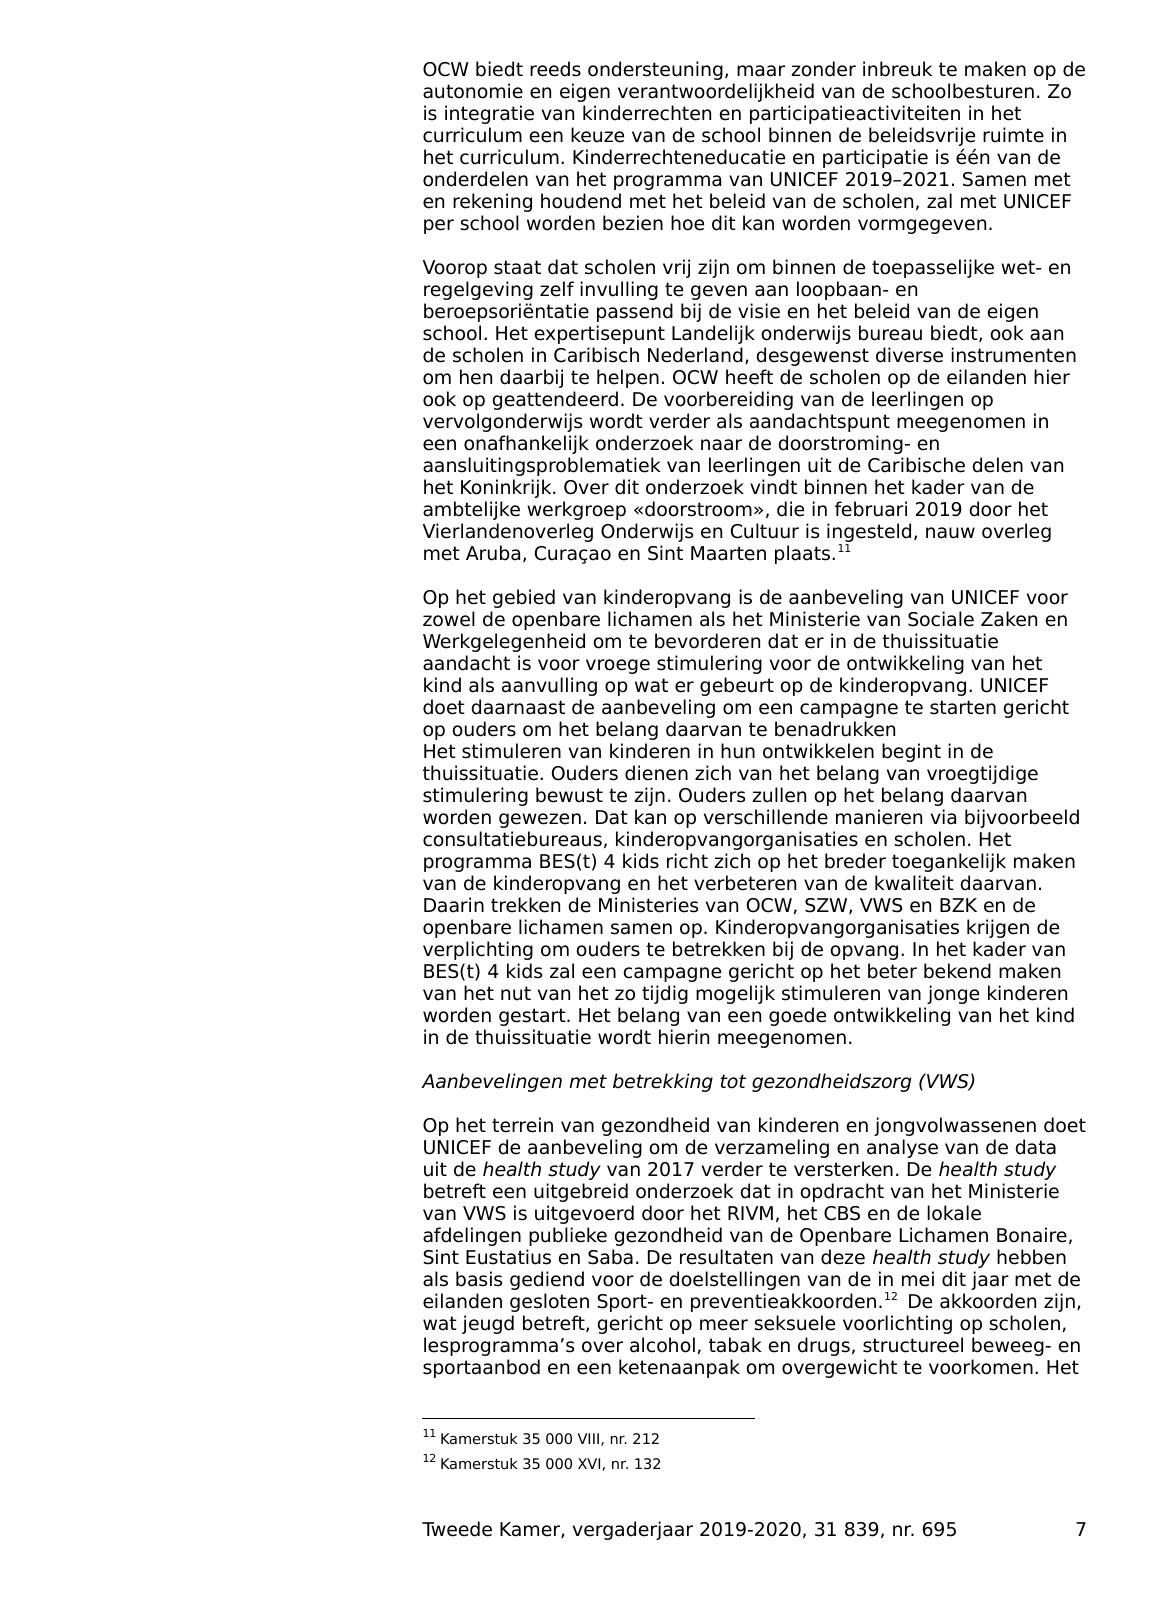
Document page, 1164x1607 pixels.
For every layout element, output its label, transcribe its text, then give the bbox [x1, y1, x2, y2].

text OCW biedt reeds ondersteuning, maar zonder inbreuk te maken op de autonomie en eigen verantwoordelijkheid van de schoolbesturen. Zo is integratie van kinderrechten en participatieactiviteiten in het curriculum een keuze van de school binnen de beleidsvrije ruimte in het curriculum. Kinderrechteneducatie en participatie is één van de onderdelen van het programma van UNICEF 2019–2021. Samen met en rekening houdend met het beleid van de scholen, zal met UNICEF per school worden bezien hoe dit kan worden vormgegeven. [422, 59, 1087, 235]
text Het stimuleren van kinderen in hun ontwikkelen begint in de thuissituatie. Ouders dienen zich van het belang van vroegtijdige stimulering bewust te zijn. Ouders zullen op het belang daarvan worden gewezen. Dat kan op verschillende manieren via bijvoorbeeld consultatiebureaus, kinderopvangorganisaties en scholen. Het programma BES(t) 4 kids richt zich op het breder toegankelijk maken van de kinderopvang en het verbeteren van de kwaliteit daarvan. Daarin trekken de Ministeries van OCW, SZW, VWS en BZK en de openbare lichamen samen op. Kinderopvangorganisaties krijgen de verplichting om ouders te betrekken bij de opvang. In het kader van BES(t) 4 kids zal een campagne gericht op het beter bekend maken van het nut van het zo tijdig mogelijk stimuleren van jonge kinderen worden gestart. Het belang van een goede ontwikkeling van het kind in de thuissituatie wordt hierin meegenomen. [422, 741, 1087, 1048]
subtitle Aanbevelingen met betrekking tot gezondheidszorg (VWS) [422, 1071, 1087, 1093]
text Op het gebied van kinderopvang is de aanbeveling van UNICEF voor zowel de openbare lichamen als het Ministerie van Sociale Zaken en Werkgelegenheid om te bevorderen dat er in de thuissituatie aandacht is voor vroege stimulering voor de ontwikkeling van het kind als aanvulling op wat er gebeurt op de kinderopvang. UNICEF doet daarnaast de aanbeveling om een campagne te starten gericht op ouders om het belang daarvan te benadrukken [422, 587, 1087, 741]
text Kamerstuk 35 000 XVI, nr. 132 [422, 1452, 1087, 1474]
text Kamerstuk 35 000 VIII, nr. 212 [422, 1427, 1087, 1449]
text Voorop staat dat scholen vrij zijn om binnen de toepasselijke wet- en regelgeving zelf invulling te geven aan loopbaan- en beroepsoriëntatie passend bij de visie en het beleid van de eigen school. Het expertisepunt Landelijk onderwijs bureau biedt, ook aan de scholen in Caribisch Nederland, desgewenst diverse instrumenten om hen daarbij te helpen. OCW heeft de scholen op de eilanden hier ook op geattendeerd. De voorbereiding van de leerlingen op vervolgonderwijs wordt verder als aandachtspunt meegenomen in een onafhankelijk onderzoek naar de doorstroming- en aansluitingsproblematiek van leerlingen uit de Caribische delen van het Koninkrijk. Over dit onderzoek vindt binnen het kader van de ambtelijke werkgroep «doorstroom», die in februari 2019 door het Vierlandenoverleg Onderwijs en Cultuur is ingesteld, nauw overleg met Aruba, Curaçao en Sint Maarten plaats. [422, 257, 1087, 565]
text Op het terrein van gezondheid van kinderen en jongvolwassenen doet UNICEF de aanbeveling om de verzameling en analyse van de data uit de health study van 2017 verder te versterken. De health study betreft een uitgebreid onderzoek dat in opdracht van het Ministerie van VWS is uitgevoerd door het RIVM, het CBS en de lokale afdelingen publieke gezondheid van de Openbare Lichamen Bonaire, Sint Eustatius en Saba. De resultaten van deze health study hebben als basis gediend voor de doelstellingen van de in mei dit jaar met de eilanden gesloten Sport- en preventieakkoorden. De akkoorden zijn, wat jeugd betreft, gericht op meer seksuele voorlichting op scholen, lesprogramma’s over alcohol, tabak en drugs, structureel beweeg- en sportaanbod en een ketenaanpak om overgewicht te voorkomen. Het [422, 1115, 1087, 1379]
